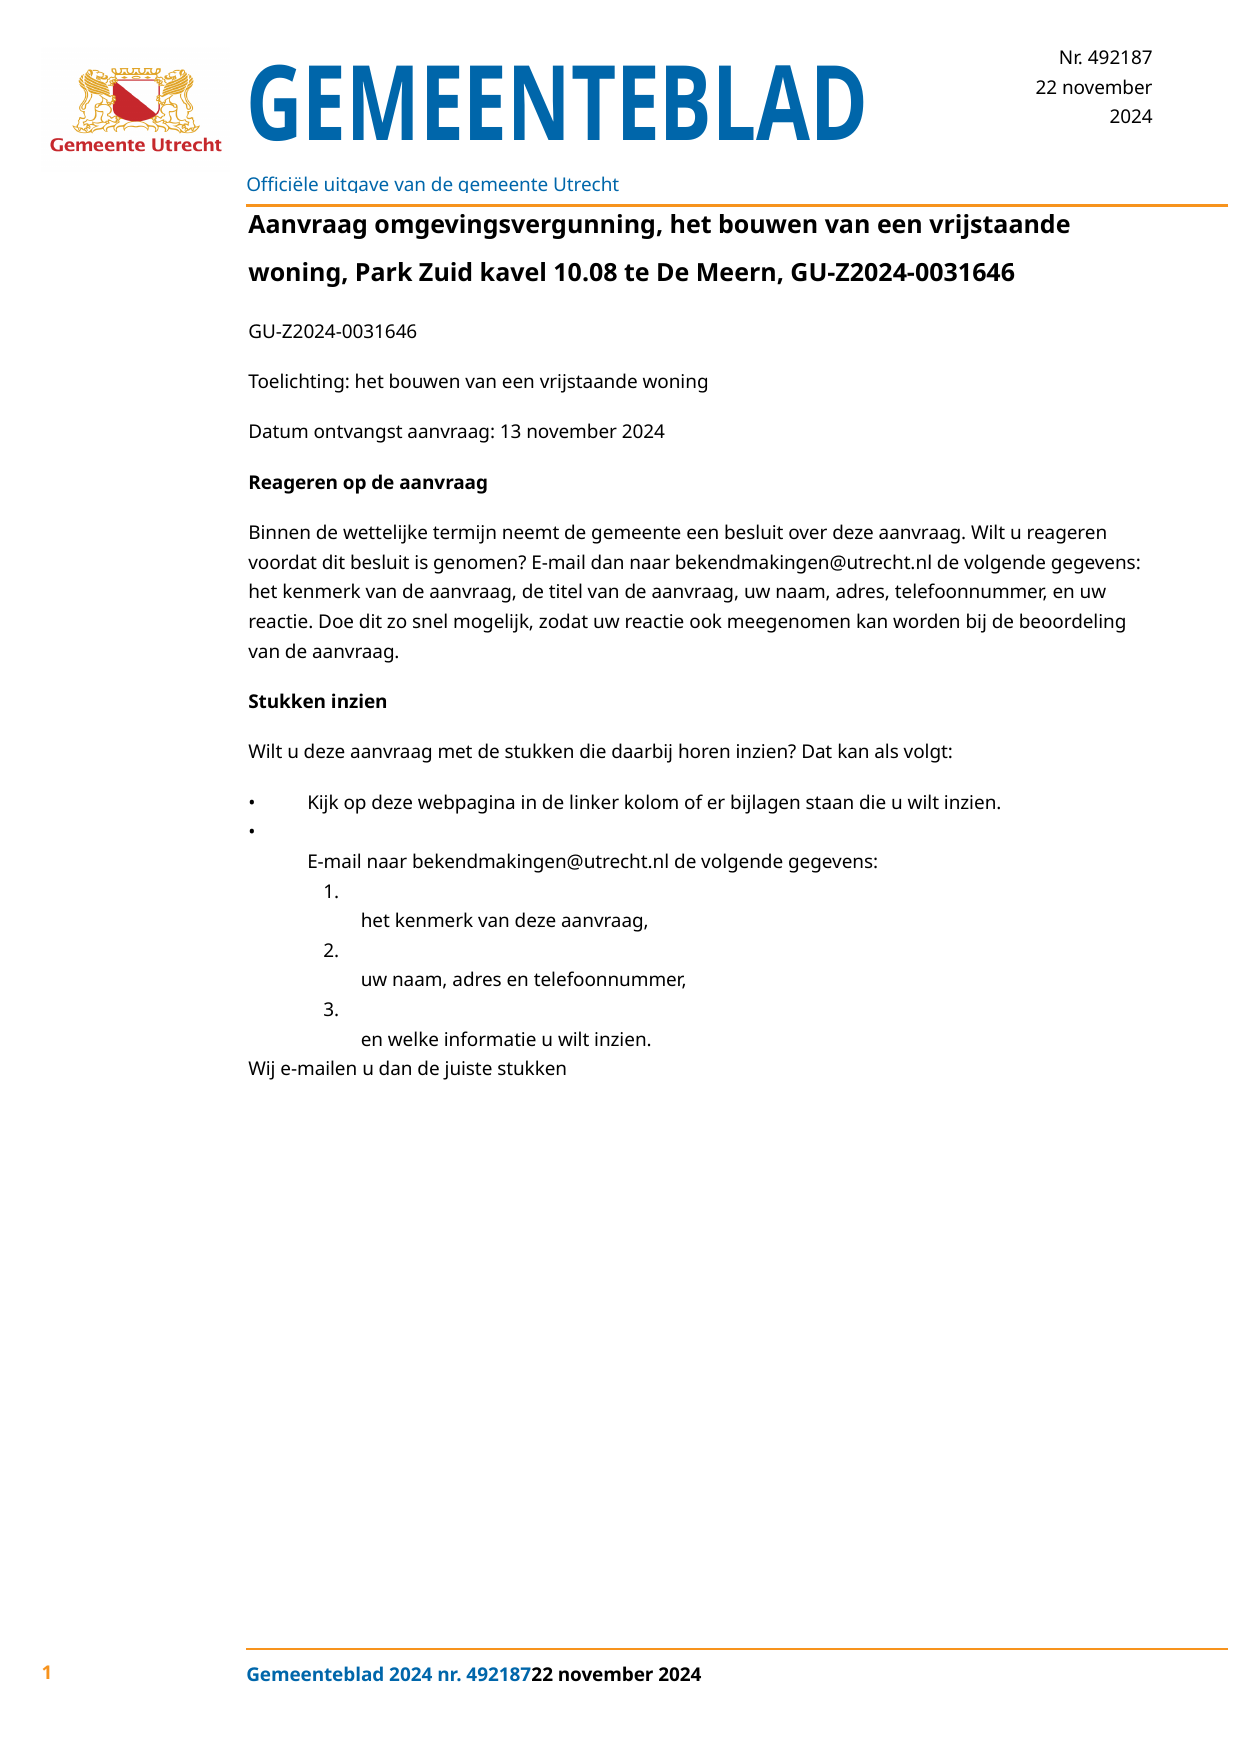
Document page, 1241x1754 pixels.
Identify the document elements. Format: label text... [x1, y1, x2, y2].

list E-mail naar bekendmakingen@utrecht.nl de volgende gegevens: [248, 848, 1152, 874]
list en welke informatie u wilt inzien. [323, 1026, 1152, 1052]
list Kijk op deze webpagina in de linker kolom of er bijlagen staan die u wilt inzien. [248, 789, 1152, 815]
text Binnen de wettelijke termijn neemt de gemeente een besluit over deze aanvraag. Wilt u reageren voordat dit besluit is genomen? E-mail dan naar bekendmakingen@utrecht.nl de volgende gegevens: het kenmerk van de aanvraag, de titel van de aanvraag, uw naam, adres, telefoonnummer, en uw reactie. Doe dit zo snel mogelijk, zodat uw reactie ook meegenomen kan worden bij de beoordeling van de aanvraag. [248, 519, 1152, 664]
picture [41, 47, 231, 172]
text GU-Z2024-0031646 [248, 318, 1152, 344]
text Toelichting: het bouwen van een vrijstaande woning [248, 368, 1152, 394]
text Wij e-mailen u dan de juiste stukken [248, 1055, 1152, 1081]
list uw naam, adres en telefoonnummer, [323, 967, 1152, 992]
text Stukken inzien [248, 688, 1152, 714]
text Aanvraag omgevingsvergunning, het bouwen van een vrijstaande woning, Park Zuid kavel 10.08 te De Meern, GU-Z2024-0031646 [248, 207, 1152, 288]
text Datum ontvangst aanvraag: 13 november 2024 [248, 419, 1152, 444]
text Reageren op de aanvraag [248, 469, 1152, 495]
list het kenmerk van deze aanvraag, [323, 907, 1152, 933]
text Wilt u deze aanvraag met de stukken die daarbij horen inzien? Dat kan als volgt: [248, 739, 1152, 764]
